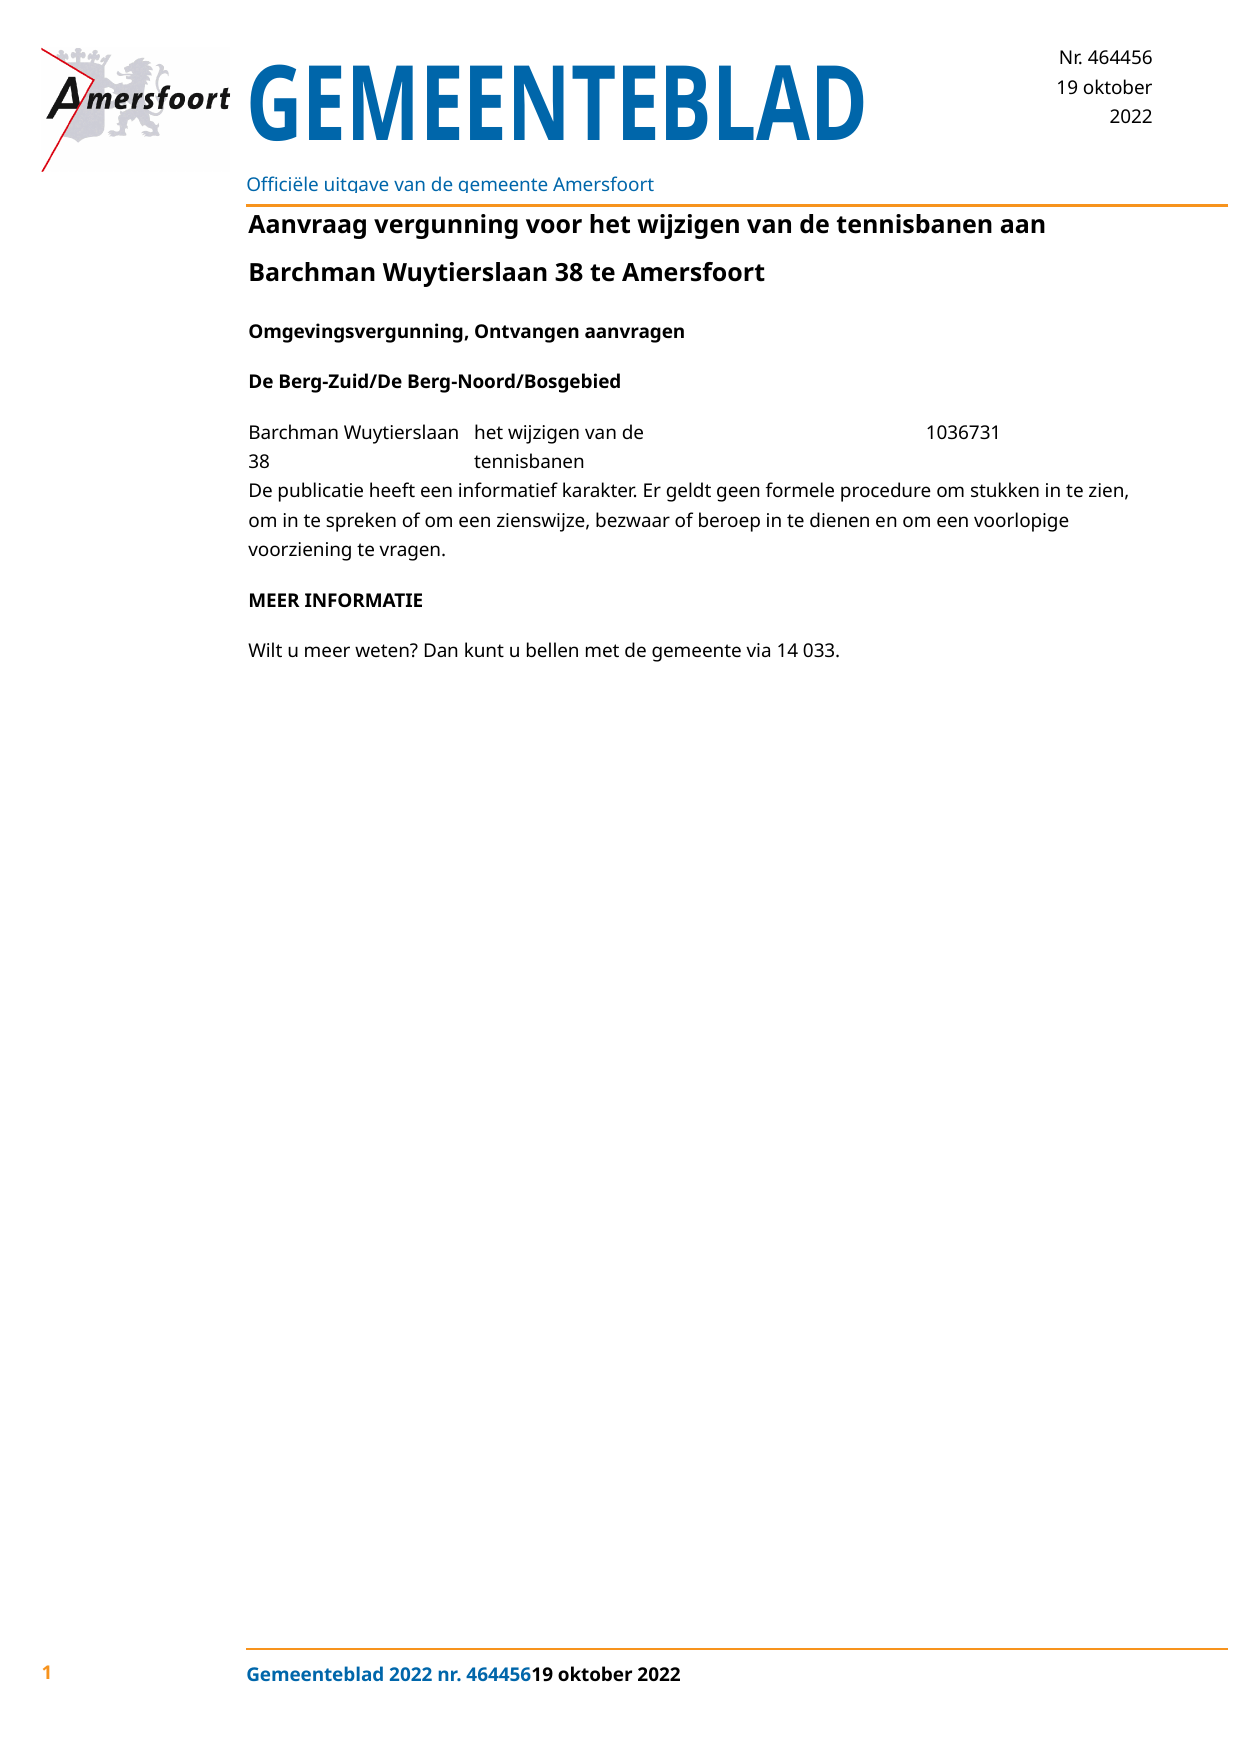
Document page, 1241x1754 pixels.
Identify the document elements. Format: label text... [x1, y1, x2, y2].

text Omgevingsvergunning, Ontvangen aanvragen [248, 318, 1152, 344]
text De Berg-Zuid/De Berg-Noord/Bosgebied [248, 368, 1152, 394]
table_header 1036731 [926, 419, 1152, 474]
text Wilt u meer weten? Dan kunt u bellen met de gemeente via 14 033. [248, 637, 1152, 663]
text MEER INFORMATIE [248, 587, 1152, 613]
text Aanvraag vergunning voor het wijzigen van de tennisbanen aan Barchman Wuytierslaan 38 te Amersfoort [248, 207, 1152, 288]
text De publicatie heeft een informatief karakter. Er geldt geen formele procedure om stukken in te zien, om in te spreken of om een zienswijze, bezwaar of beroep in te dienen en om een voorlopige voorziening te vragen. [248, 477, 1152, 562]
table_header het wijzigen van de tennisbanen [474, 419, 700, 474]
table_header Barchman Wuytierslaan 38 [248, 419, 474, 474]
picture [41, 47, 231, 172]
table_header [700, 419, 926, 474]
